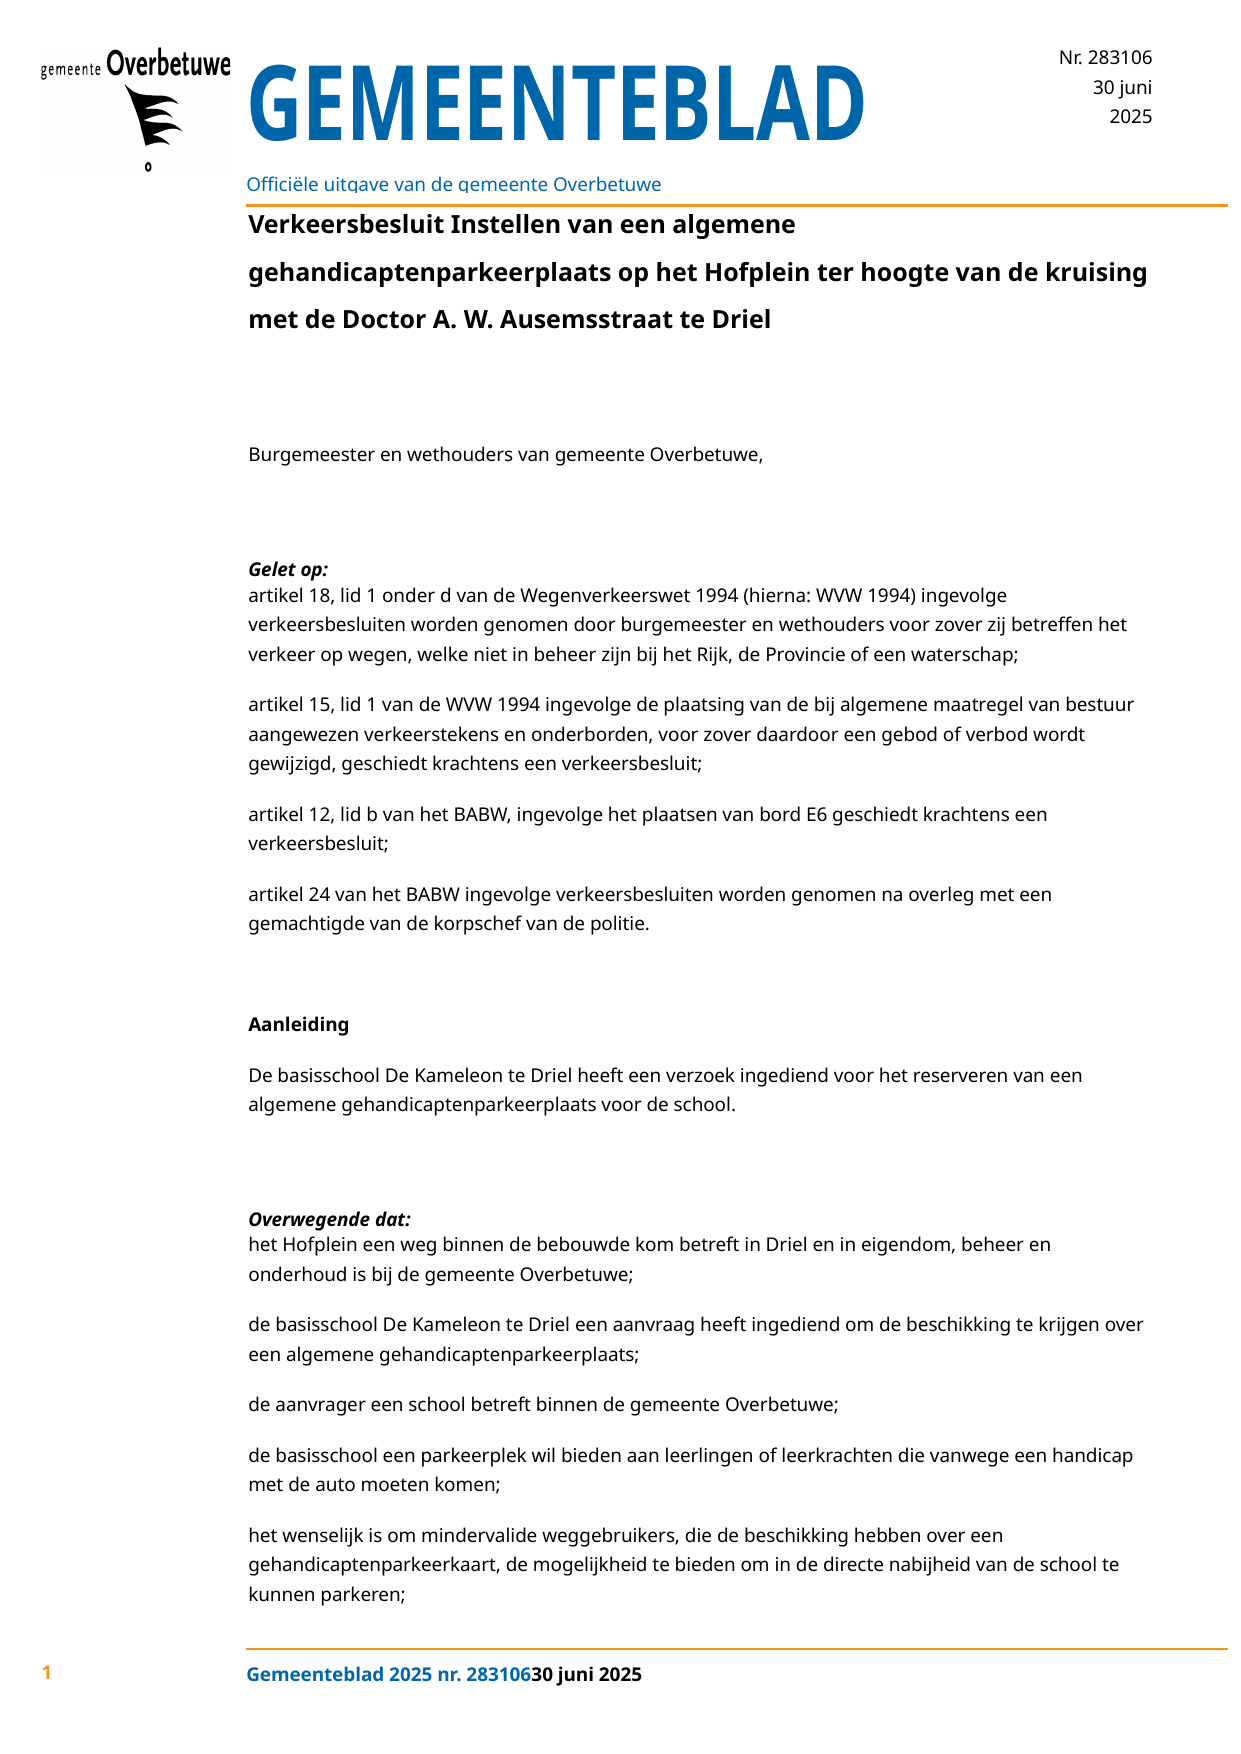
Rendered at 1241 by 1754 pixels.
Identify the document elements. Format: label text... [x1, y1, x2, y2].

text Gelet op: [248, 556, 1152, 582]
text het Hofplein een weg binnen de bebouwde kom betreft in Driel en in eigendom, beheer en onderhoud is bij de gemeente Overbetuwe; [248, 1231, 1152, 1287]
text het wenselijk is om mindervalide weggebruikers, die de beschikking hebben over een gehandicaptenparkeerkaart, de mogelijkheid te bieden om in de directe nabijheid van de school te kunnen parkeren; [248, 1522, 1152, 1607]
text artikel 18, lid 1 onder d van de Wegenverkeerswet 1994 (hierna: WVW 1994) ingevolge verkeersbesluiten worden genomen door burgemeester en wethouders voor zover zij betreffen het verkeer op wegen, welke niet in beheer zijn bij het Rijk, de Provincie of een waterschap; [248, 582, 1152, 667]
text artikel 15, lid 1 van de WVW 1994 ingevolge de plaatsing van de bij algemene maatregel van bestuur aangewezen verkeerstekens en onderborden, voor zover daardoor een gebod of verbod wordt gewijzigd, geschiedt krachtens een verkeersbesluit; [248, 691, 1152, 776]
text de aanvrager een school betreft binnen de gemeente Overbetuwe; [248, 1391, 1152, 1417]
text de basisschool een parkeerplek wil bieden aan leerlingen of leerkrachten die vanwege een handicap met de auto moeten komen; [248, 1442, 1152, 1497]
text artikel 24 van het BABW ingevolge verkeersbesluiten worden genomen na overleg met een gemachtigde van de korpschef van de politie. [248, 881, 1152, 936]
text De basisschool De Kameleon te Driel heeft een verzoek ingediend voor het reserveren van een algemene gehandicaptenparkeerplaats voor de school. [248, 1062, 1152, 1117]
text de basisschool De Kameleon te Driel een aanvraag heeft ingediend om de beschikking te krijgen over een algemene gehandicaptenparkeerplaats; [248, 1311, 1152, 1367]
text artikel 12, lid b van het BABW, ingevolge het plaatsen van bord E6 geschiedt krachtens een verkeersbesluit; [248, 801, 1152, 856]
text Aanleiding [248, 1011, 1152, 1037]
text Verkeersbesluit Instellen van een algemene gehandicaptenparkeerplaats op het Hofplein ter hoogte van de kruising met de Doctor A. W. Ausemsstraat te Driel [248, 207, 1152, 336]
picture [41, 47, 231, 172]
text Burgemeester en wethouders van gemeente Overbetuwe, [248, 442, 1152, 467]
text Overwegende dat: [248, 1206, 1152, 1231]
